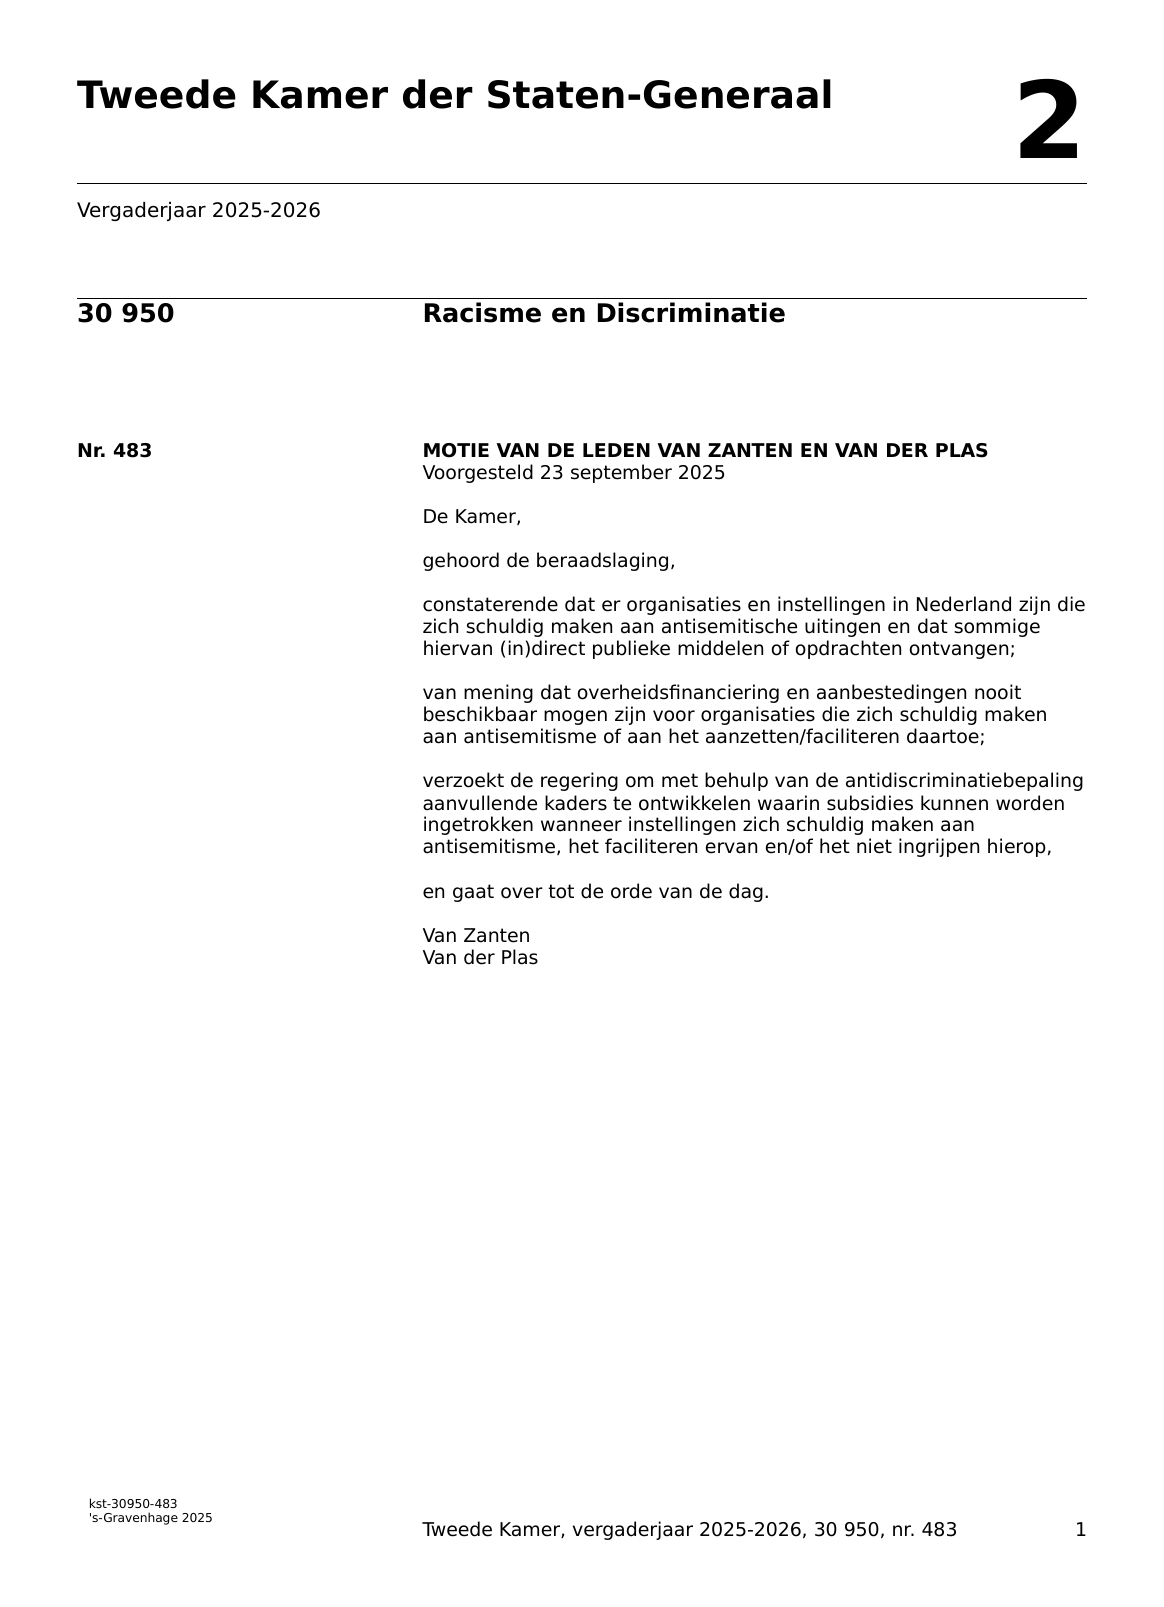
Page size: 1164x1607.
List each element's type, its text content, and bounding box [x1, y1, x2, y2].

text van mening dat overheidsfinanciering en aanbestedingen nooit beschikbaar mogen zijn voor organisaties die zich schuldig maken aan antisemitisme of aan het aanzetten/faciliteren daartoe; [422, 682, 1087, 748]
text kst-30950-483 [88, 1497, 323, 1511]
text 's-Gravenhage 2025 [88, 1511, 323, 1525]
text Voorgesteld 23 september 2025 [422, 462, 1087, 484]
subtitle 30 950 Racisme en Discriminatie [77, 299, 1087, 329]
text gehoord de beraadslaging, [422, 550, 1087, 572]
subtitle Nr. 483 MOTIE VAN DE LEDEN VAN ZANTEN EN VAN DER PLAS [77, 440, 1087, 462]
text en gaat over tot de orde van de dag. [422, 881, 1087, 902]
table_header Tweede Kamer der Staten-Generaal [77, 59, 886, 183]
text Van Zanten [422, 925, 1087, 947]
text constaterende dat er organisaties en instellingen in Nederland zijn die zich schuldig maken aan antisemitische uitingen en dat sommige hiervan (in)direct publieke middelen of opdrachten ontvangen; [422, 594, 1087, 660]
text De Kamer, [422, 506, 1087, 528]
table_cell Vergaderjaar 2025-2026 [77, 184, 1087, 298]
text verzoekt de regering om met behulp van de antidiscriminatiebepaling aanvullende kaders te ontwikkelen waarin subsidies kunnen worden ingetrokken wanneer instellingen zich schuldig maken aan antisemitisme, het faciliteren ervan en/of het niet ingrijpen hierop, [422, 770, 1087, 858]
text Van der Plas [422, 947, 1087, 969]
table_header 2 [886, 59, 1087, 183]
